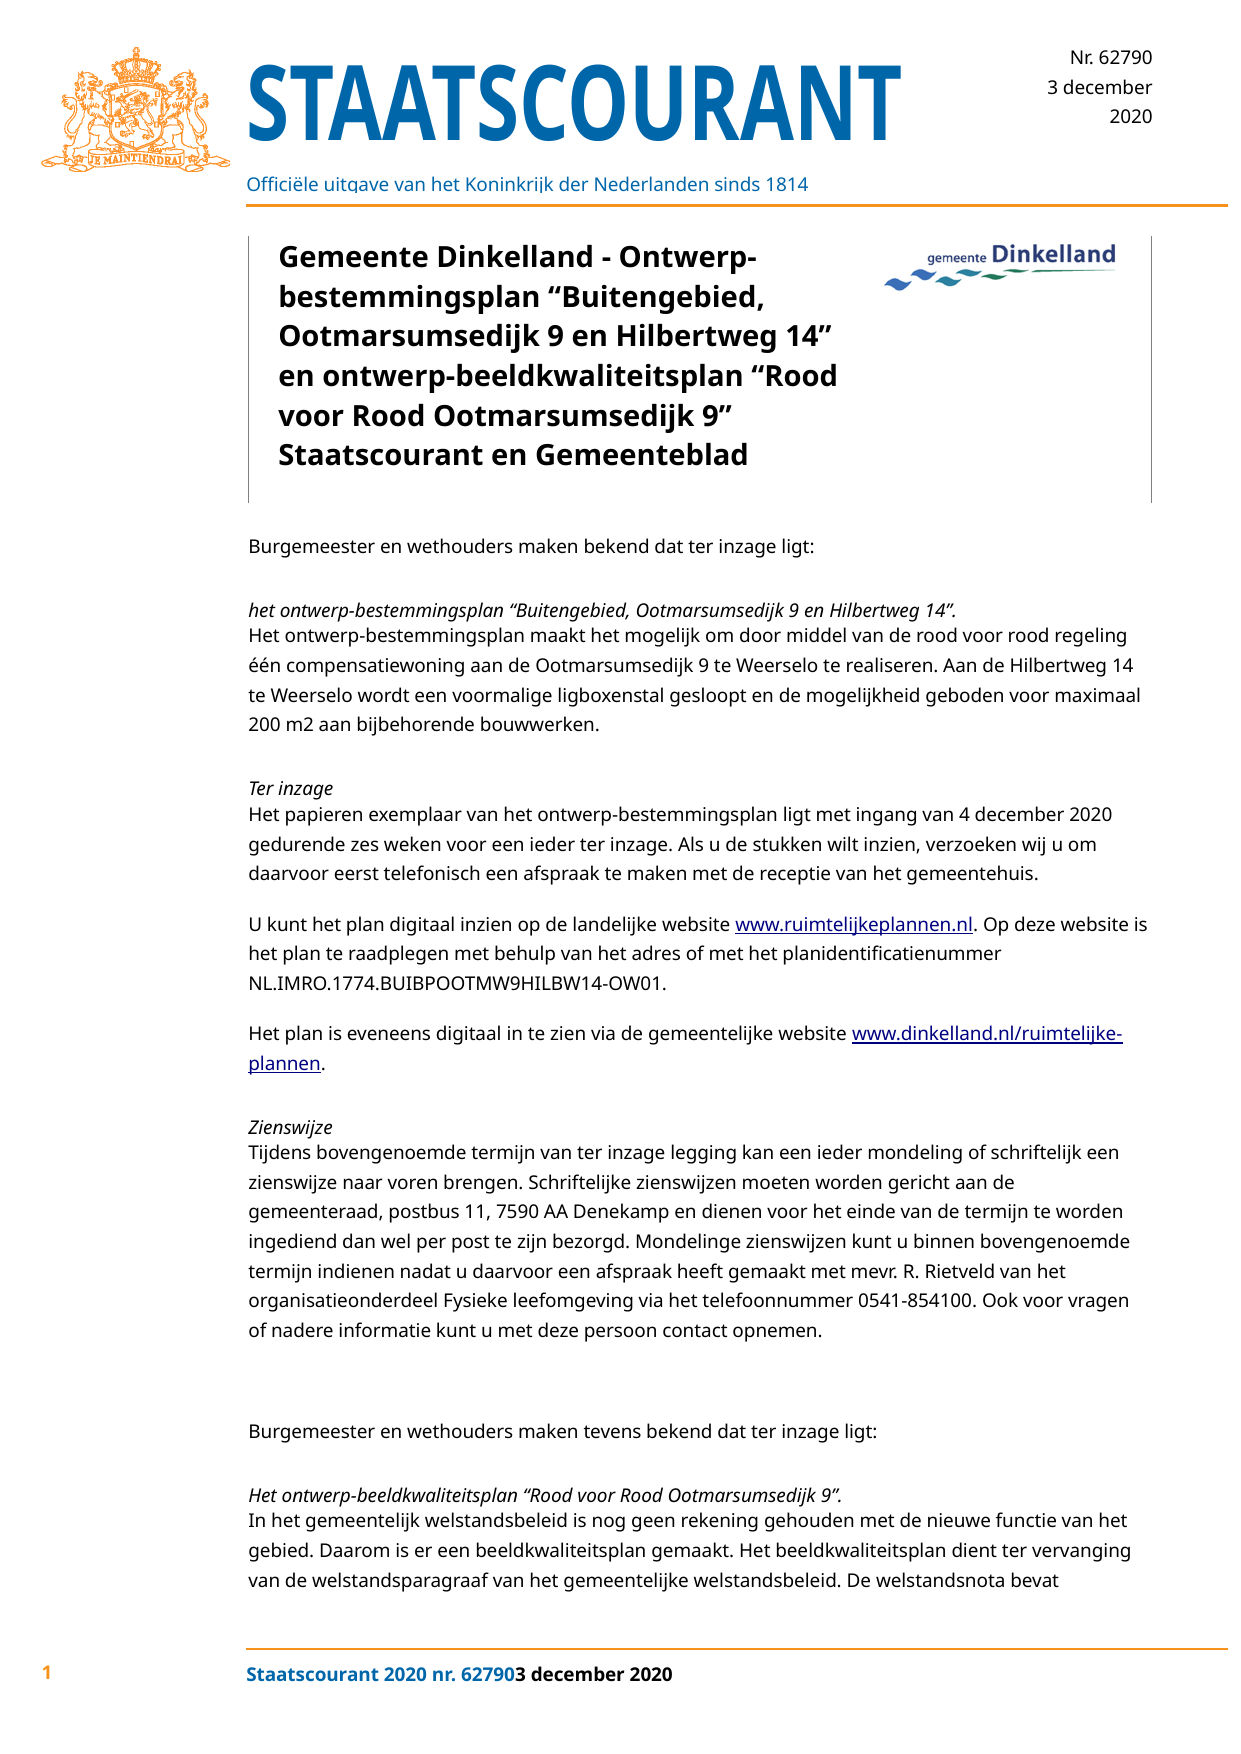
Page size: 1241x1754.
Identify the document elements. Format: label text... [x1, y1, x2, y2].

text Burgemeester en wethouders maken tevens bekend dat ter inzage ligt: [248, 1418, 1152, 1444]
text Zienswijze [248, 1114, 1152, 1139]
text Ter inzage [248, 775, 1152, 801]
text het ontwerp-bestemmingsplan “Buitengebied, Ootmarsumsedijk 9 en Hilbertweg 14”. [248, 597, 1152, 623]
text Het ontwerp-beeldkwaliteitsplan “Rood voor Rood Ootmarsumsedijk 9”. [248, 1482, 1152, 1508]
table_header Gemeente Dinkelland - Ontwerp-bestemmingsplan “Buitengebied, Ootmarsumsedijk 9 en Hilbertweg 14” en ontwerp-beeldkwaliteitsplan “Rood voor Rood Ootmarsumsedijk 9” Staatscourant en Gemeenteblad [249, 236, 850, 503]
table_header [850, 236, 1151, 503]
text Tijdens bovengenoemde termijn van ter inzage legging kan een ieder mondeling of schriftelijk een zienswijze naar voren brengen. Schriftelijke zienswijzen moeten worden gericht aan de gemeenteraad, postbus 11, 7590 AA Denekamp en dienen voor het einde van de termijn te worden ingediend dan wel per post te zijn bezorgd. Mondelinge zienswijzen kunt u binnen bovengenoemde termijn indienen nadat u daarvoor een afspraak heeft gemaakt met mevr. R. Rietveld van het organisatieonderdeel Fysieke leefomgeving via het telefoonnummer 0541-854100. Ook voor vragen of nadere informatie kunt u met deze persoon contact opnemen. [248, 1139, 1152, 1343]
text In het gemeentelijk welstandsbeleid is nog geen rekening gehouden met de nieuwe functie van het gebied. Daarom is er een beeldkwaliteitsplan gemaakt. Het beeldkwaliteitsplan dient ter vervanging van de welstandsparagraaf van het gemeentelijke welstandsbeleid. De welstandsnota bevat [248, 1508, 1152, 1592]
picture [882, 236, 1119, 296]
text Burgemeester en wethouders maken bekend dat ter inzage ligt: [248, 533, 1152, 559]
text Het papieren exemplaar van het ontwerp-bestemmingsplan ligt met ingang van 4 december 2020 gedurende zes weken voor een ieder ter inzage. Als u de stukken wilt inzien, verzoeken wij u om daarvoor eerst telefonisch een afspraak te maken met de receptie van het gemeentehuis. [248, 801, 1152, 886]
text Het ontwerp-bestemmingsplan maakt het mogelijk om door middel van de rood voor rood regeling één compensatiewoning aan de Ootmarsumsedijk 9 te Weerselo te realiseren. Aan de Hilbertweg 14 te Weerselo wordt een voormalige ligboxenstal gesloopt en de mogelijkheid geboden voor maximaal 200 m2 aan bijbehorende bouwwerken. [248, 623, 1152, 737]
picture [41, 47, 231, 172]
text U kunt het plan digitaal inzien op de landelijke website www.ruimtelijkeplannen.nl. Op deze website is het plan te raadplegen met behulp van het adres of met het planidentificatienummer NL.IMRO.1774.BUIBPOOTMW9HILBW14-OW01. [248, 911, 1152, 996]
text Het plan is eveneens digitaal in te zien via de gemeentelijke website www.dinkelland.nl/ruimtelijke-plannen. [248, 1020, 1152, 1076]
